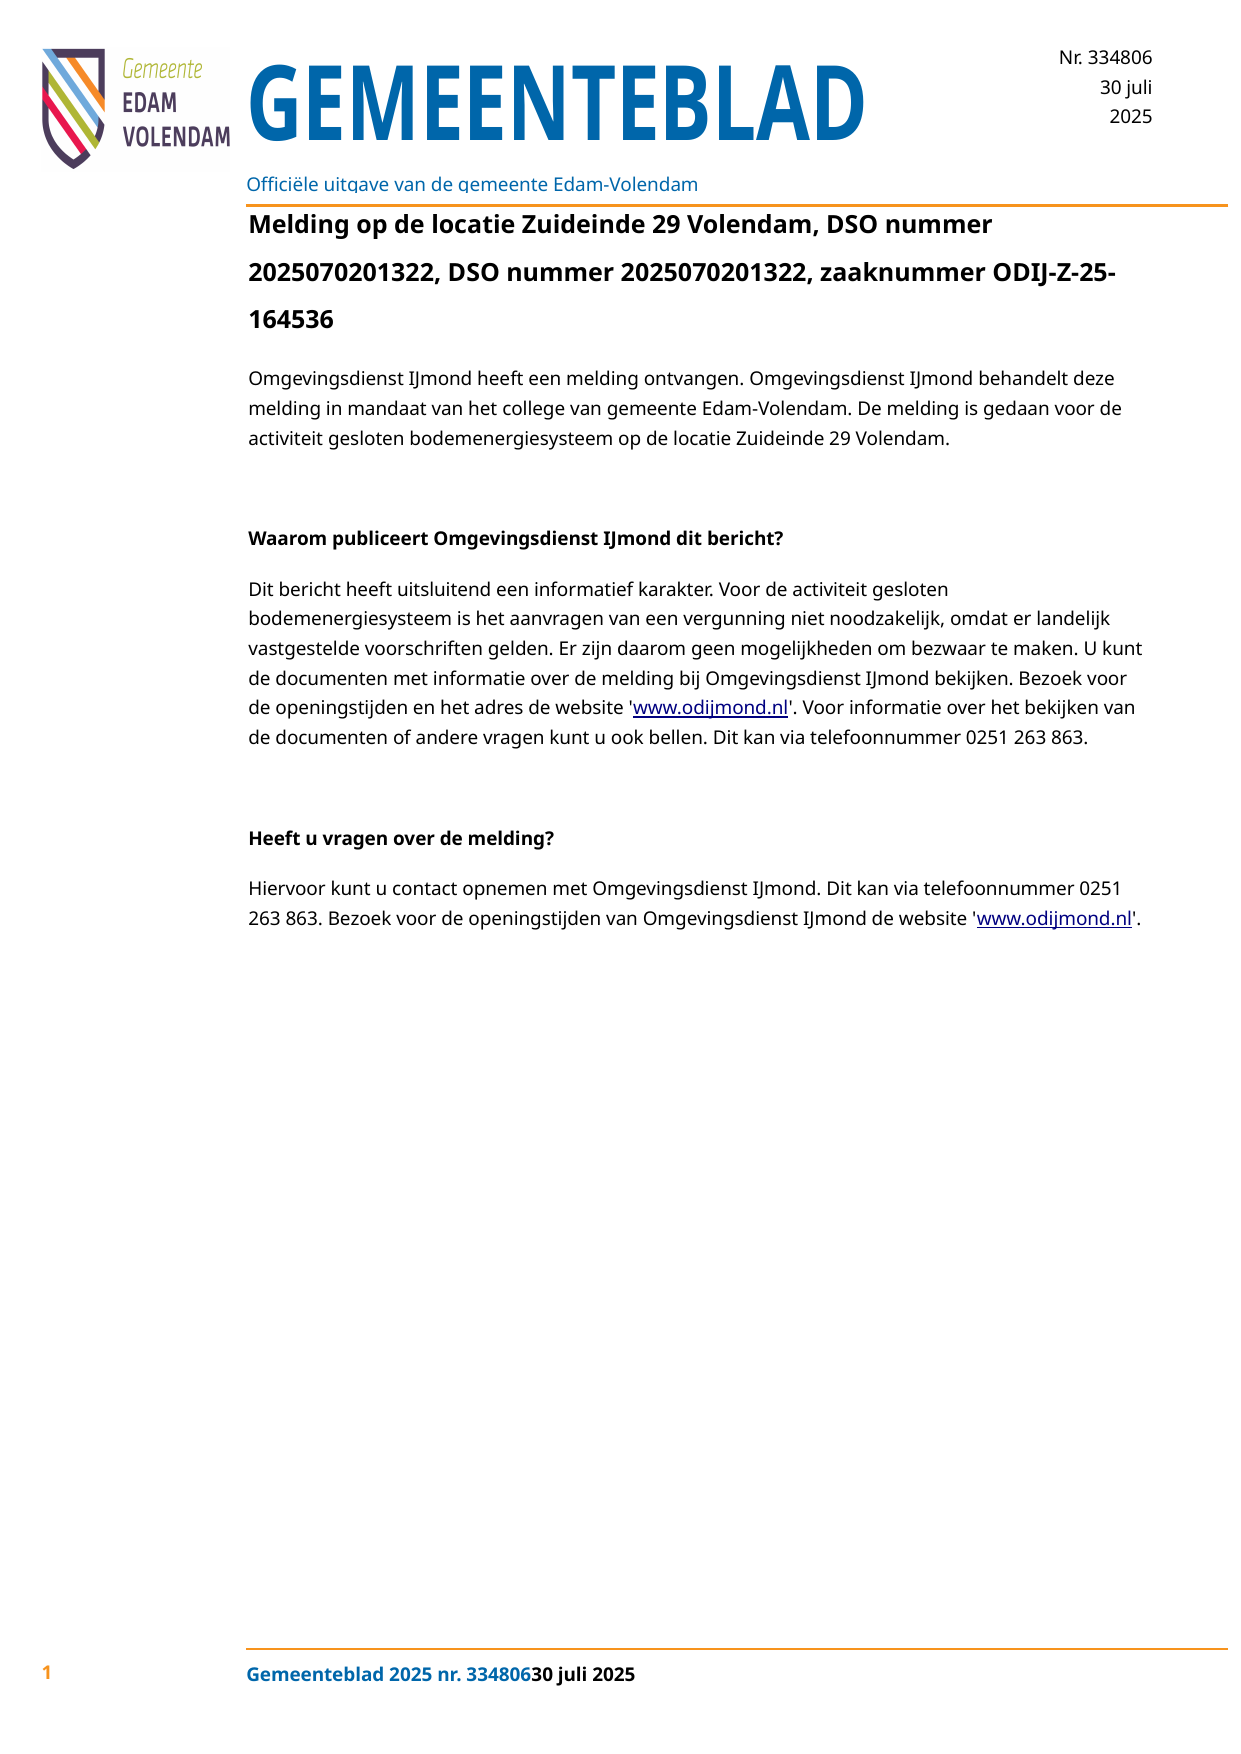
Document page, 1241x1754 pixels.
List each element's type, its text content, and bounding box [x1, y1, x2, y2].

text Omgevingsdienst IJmond heeft een melding ontvangen. Omgevingsdienst IJmond behandelt deze melding in mandaat van het college van gemeente Edam-Volendam. De melding is gedaan voor de activiteit gesloten bodemenergiesysteem op de locatie Zuideinde 29 Volendam. [248, 366, 1152, 450]
text Heeft u vragen over de melding? [248, 825, 1152, 850]
picture [41, 47, 231, 172]
text Dit bericht heeft uitsluitend een informatief karakter. Voor de activiteit gesloten bodemenergiesysteem is het aanvragen van een vergunning niet noodzakelijk, omdat er landelijk vastgestelde voorschriften gelden. Er zijn daarom geen mogelijkheden om bezwaar te maken. U kunt de documenten met informatie over de melding bij Omgevingsdienst IJmond bekijken. Bezoek voor de openingstijden en het adres de website 'www.odijmond.nl'. Voor informatie over het bekijken van de documenten of andere vragen kunt u ook bellen. Dit kan via telefoonnummer 0251 263 863. [248, 576, 1152, 749]
text Melding op de locatie Zuideinde 29 Volendam, DSO nummer 2025070201322, DSO nummer 2025070201322, zaaknummer ODIJ-Z-25-164536 [248, 207, 1152, 336]
text Hiervoor kunt u contact opnemen met Omgevingsdienst IJmond. Dit kan via telefoonnummer 0251 263 863. Bezoek voor de openingstijden van Omgevingsdienst IJmond de website 'www.odijmond.nl'. [248, 875, 1152, 930]
text Waarom publiceert Omgevingsdienst IJmond dit bericht? [248, 526, 1152, 551]
